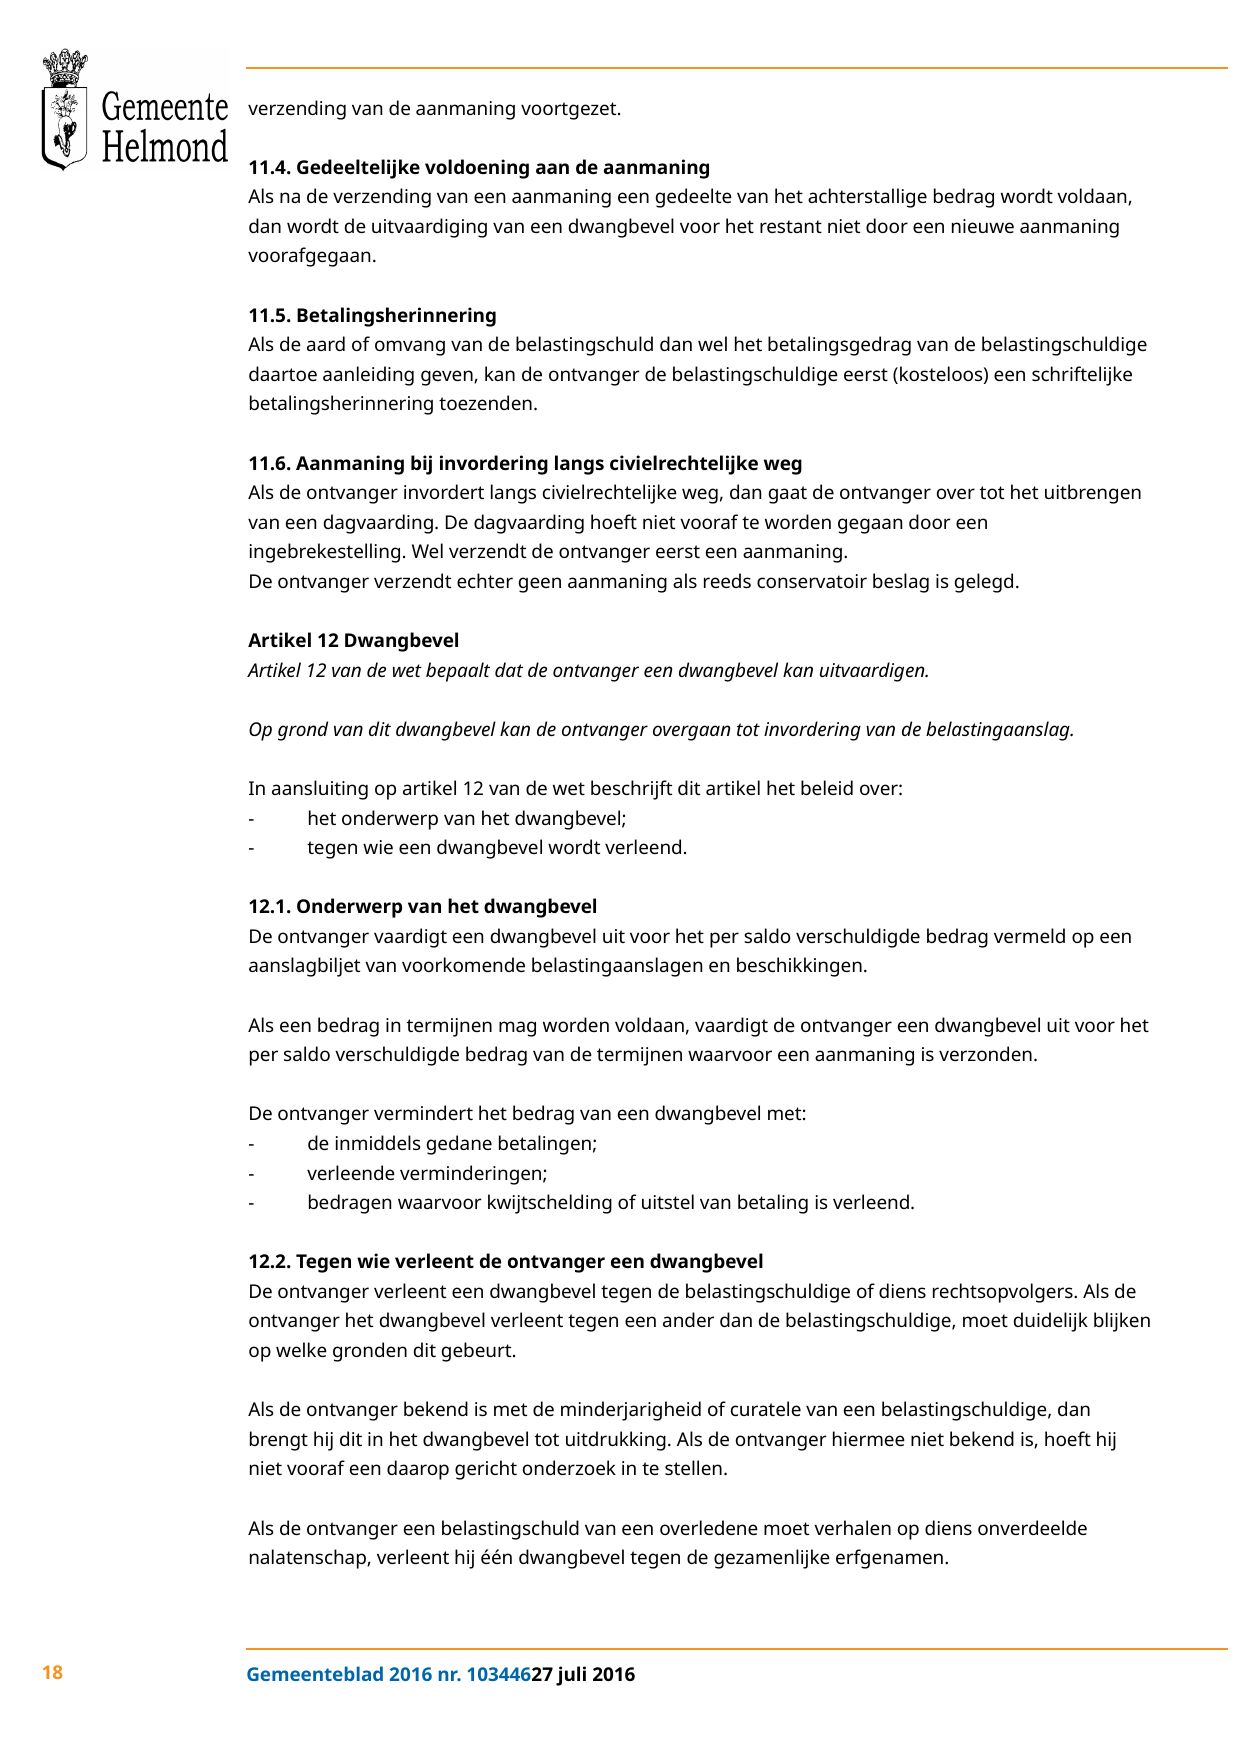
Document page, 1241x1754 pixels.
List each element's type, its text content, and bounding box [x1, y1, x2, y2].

text Als de ontvanger een belastingschuld van een overledene moet verhalen op diens onverdeelde nalatenschap, verleent hij één dwangbevel tegen de gezamenlijke erfgenamen. [248, 1515, 1152, 1570]
text Artikel 12 Dwangbevel [248, 627, 1152, 653]
text Op grond van dit dwangbevel kan de ontvanger overgaan tot invordering van de belastingaanslag. [248, 716, 1152, 742]
list verleende verminderingen; [248, 1160, 1152, 1186]
list tegen wie een dwangbevel wordt verleend. [248, 834, 1152, 860]
text Als de ontvanger bekend is met de minderjarigheid of curatele van een belastingschuldige, dan brengt hij dit in het dwangbevel tot uitdrukking. Als de ontvanger hiermee niet bekend is, hoeft hij niet vooraf een daarop gericht onderzoek in te stellen. [248, 1396, 1152, 1481]
text 11.6. Aanmaning bij invordering langs civielrechtelijke weg [248, 450, 1152, 476]
list het onderwerp van het dwangbevel; [248, 805, 1152, 831]
text 12.2. Tegen wie verleent de ontvanger een dwangbevel [248, 1248, 1152, 1274]
text 11.5. Betalingsherinnering [248, 302, 1152, 328]
text De ontvanger verleent een dwangbevel tegen de belastingschuldige of diens rechtsopvolgers. Als de ontvanger het dwangbevel verleent tegen een ander dan de belastingschuldige, moet duidelijk blijken op welke gronden dit gebeurt. [248, 1278, 1152, 1363]
text Als na de verzending van een aanmaning een gedeelte van het achterstallige bedrag wordt voldaan, dan wordt de uitvaardiging van een dwangbevel voor het restant niet door een nieuwe aanmaning voorafgegaan. [248, 183, 1152, 268]
text De ontvanger vermindert het bedrag van een dwangbevel met: [248, 1101, 1152, 1126]
text Als de ontvanger invordert langs civielrechtelijke weg, dan gaat de ontvanger over tot het uitbrengen van een dagvaarding. De dagvaarding hoeft niet vooraf te worden gegaan door een ingebrekestelling. Wel verzendt de ontvanger eerst een aanmaning. [248, 479, 1152, 564]
text verzending van de aanmaning voortgezet. [248, 95, 1152, 121]
text Als de aard of omvang van de belastingschuld dan wel het betalingsgedrag van de belastingschuldige daartoe aanleiding geven, kan de ontvanger de belastingschuldige eerst (kosteloos) een schriftelijke betalingsherinnering toezenden. [248, 331, 1152, 416]
text In aansluiting op artikel 12 van de wet beschrijft dit artikel het beleid over: [248, 775, 1152, 801]
text 12.1. Onderwerp van het dwangbevel [248, 893, 1152, 919]
text 11.4. Gedeeltelijke voldoening aan de aanmaning [248, 154, 1152, 180]
text Als een bedrag in termijnen mag worden voldaan, vaardigt de ontvanger een dwangbevel uit voor het per saldo verschuldigde bedrag van de termijnen waarvoor een aanmaning is verzonden. [248, 1012, 1152, 1067]
text De ontvanger vaardigt een dwangbevel uit voor het per saldo verschuldigde bedrag vermeld op een aanslagbiljet van voorkomende belastingaanslagen en beschikkingen. [248, 923, 1152, 978]
text De ontvanger verzendt echter geen aanmaning als reeds conservatoir beslag is gelegd. [248, 568, 1152, 594]
text Artikel 12 van de wet bepaalt dat de ontvanger een dwangbevel kan uitvaardigen. [248, 657, 1152, 683]
list bedragen waarvoor kwijtschelding of uitstel van betaling is verleend. [248, 1189, 1152, 1215]
picture [41, 47, 231, 172]
list de inmiddels gedane betalingen; [248, 1130, 1152, 1156]
